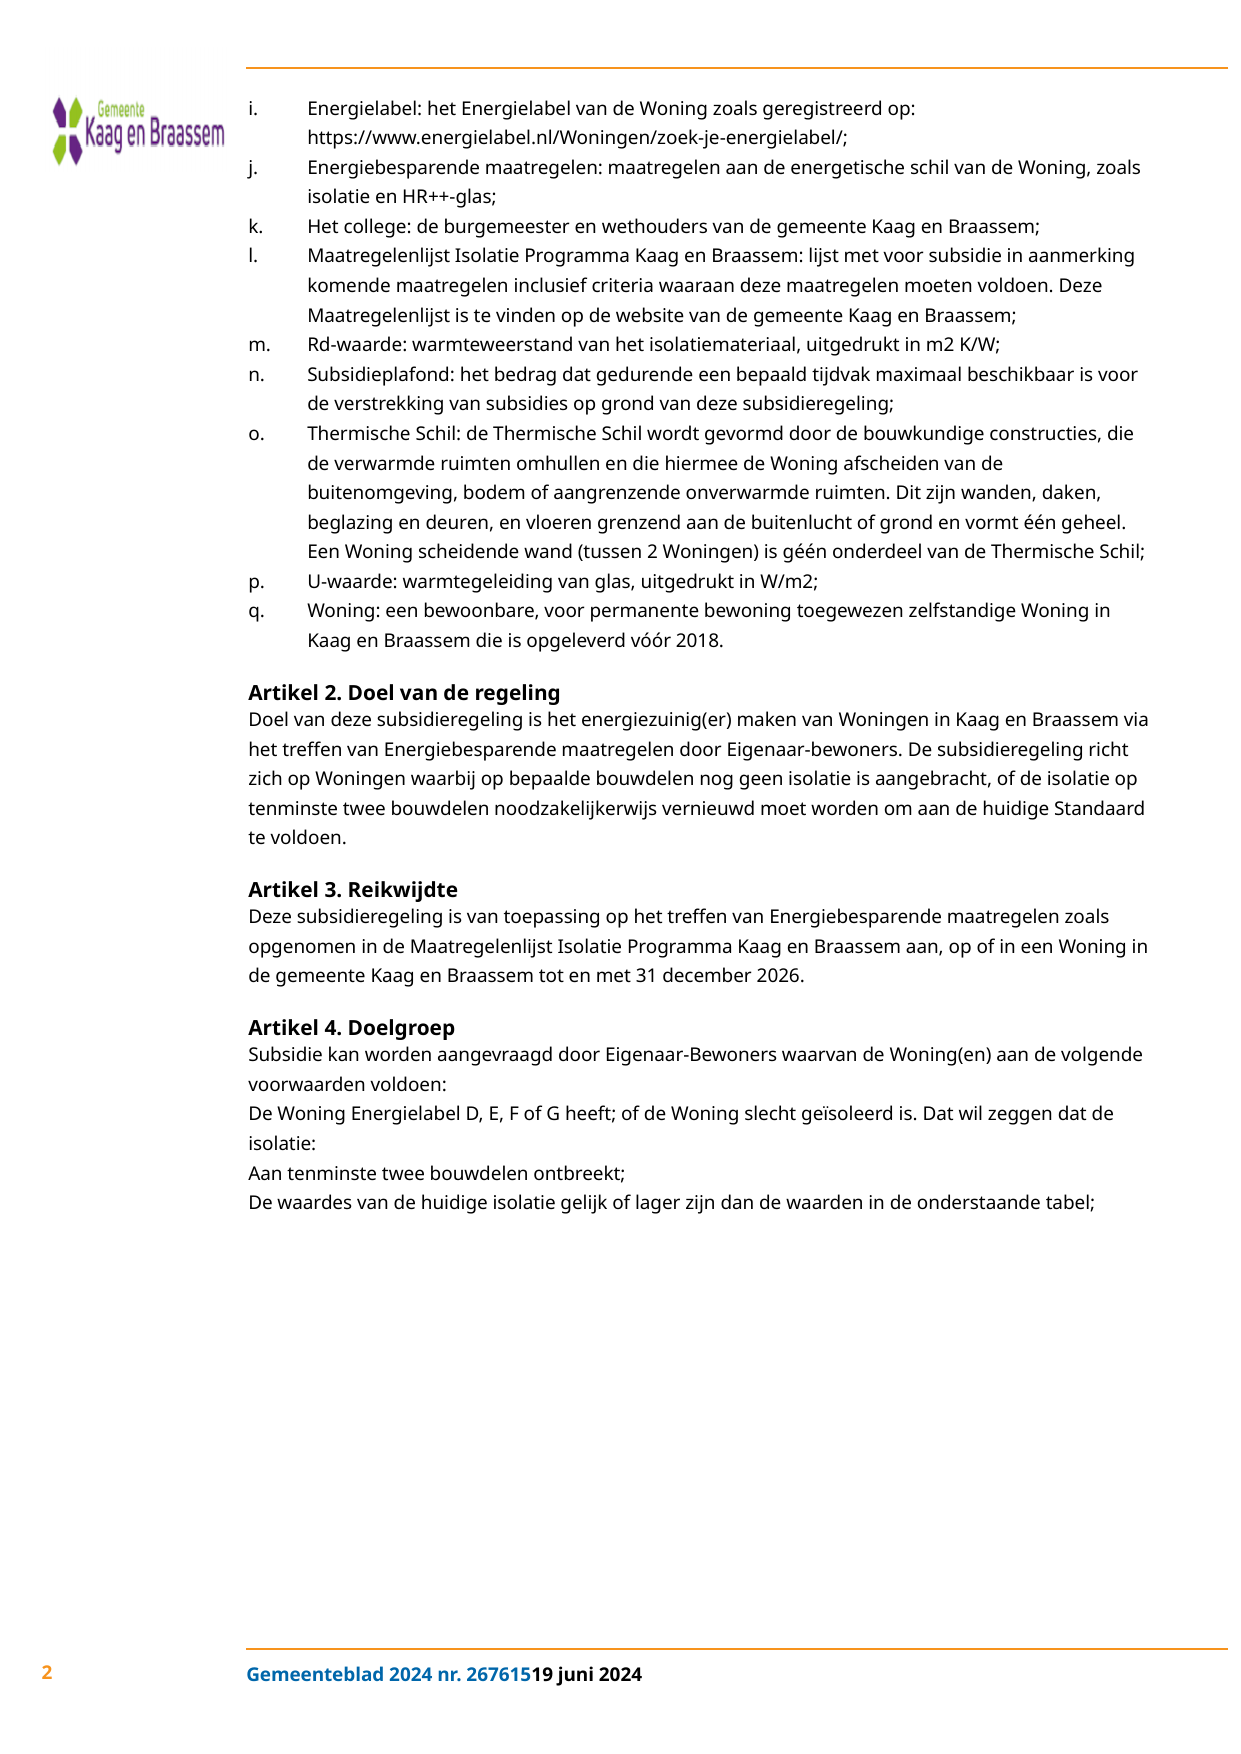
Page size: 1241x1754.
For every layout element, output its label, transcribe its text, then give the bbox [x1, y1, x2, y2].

list U-waarde: warmtegeleiding van glas, uitgedrukt in W/m2; [248, 568, 1152, 594]
text Subsidie kan worden aangevraagd door Eigenaar-Bewoners waarvan de Woning(en) aan de volgende voorwaarden voldoen: [248, 1041, 1152, 1097]
list Het college: de burgemeester en wethouders van de gemeente Kaag en Braassem; [248, 213, 1152, 239]
text Artikel 4. Doelgroep [248, 1013, 1152, 1041]
text Artikel 3. Reikwijdte [248, 875, 1152, 903]
text De waardes van de huidige isolatie gelijk of lager zijn dan de waarden in de onderstaande tabel; [248, 1189, 1152, 1215]
picture [41, 47, 231, 172]
list Subsidieplafond: het bedrag dat gedurende een bepaald tijdvak maximaal beschikbaar is voor de verstrekking van subsidies op grond van deze subsidieregeling; [248, 361, 1152, 416]
text Aan tenminste twee bouwdelen ontbreekt; [248, 1160, 1152, 1185]
text Doel van deze subsidieregeling is het energiezuinig(er) maken van Woningen in Kaag en Braassem via het treffen van Energiebesparende maatregelen door Eigenaar-bewoners. De subsidieregeling richt zich op Woningen waarbij op bepaalde bouwdelen nog geen isolatie is aangebracht, of de isolatie op tenminste twee bouwdelen noodzakelijkerwijs vernieuwd moet worden om aan de huidige Standaard te voldoen. [248, 706, 1152, 850]
text De Woning Energielabel D, E, F of G heeft; of de Woning slecht geïsoleerd is. Dat wil zeggen dat de isolatie: [248, 1101, 1152, 1156]
list Woning: een bewoonbare, voor permanente bewoning toegewezen zelfstandige Woning in Kaag en Braassem die is opgeleverd vóór 2018. [248, 598, 1152, 653]
list Energielabel: het Energielabel van de Woning zoals geregistreerd op: https://www.energielabel.nl/Woningen/zoek-je-energielabel/; [248, 95, 1152, 150]
list Thermische Schil: de Thermische Schil wordt gevormd door de bouwkundige constructies, die de verwarmde ruimten omhullen en die hiermee de Woning afscheiden van de buitenomgeving, bodem of aangrenzende onverwarmde ruimten. Dit zijn wanden, daken, beglazing en deuren, en vloeren grenzend aan de buitenlucht of grond en vormt één geheel. Een Woning scheidende wand (tussen 2 Woningen) is géén onderdeel van de Thermische Schil; [248, 420, 1152, 564]
list Maatregelenlijst Isolatie Programma Kaag en Braassem: lijst met voor subsidie in aanmerking komende maatregelen inclusief criteria waaraan deze maatregelen moeten voldoen. Deze Maatregelenlijst is te vinden op de website van de gemeente Kaag en Braassem; [248, 243, 1152, 328]
list Rd-waarde: warmteweerstand van het isolatiemateriaal, uitgedrukt in m2 K/W; [248, 331, 1152, 357]
text Artikel 2. Doel van de regeling [248, 678, 1152, 706]
text Deze subsidieregeling is van toepassing op het treffen van Energiebesparende maatregelen zoals opgenomen in de Maatregelenlijst Isolatie Programma Kaag en Braassem aan, op of in een Woning in de gemeente Kaag en Braassem tot en met 31 december 2026. [248, 903, 1152, 988]
list Energiebesparende maatregelen: maatregelen aan de energetische schil van de Woning, zoals isolatie en HR++-glas; [248, 154, 1152, 209]
